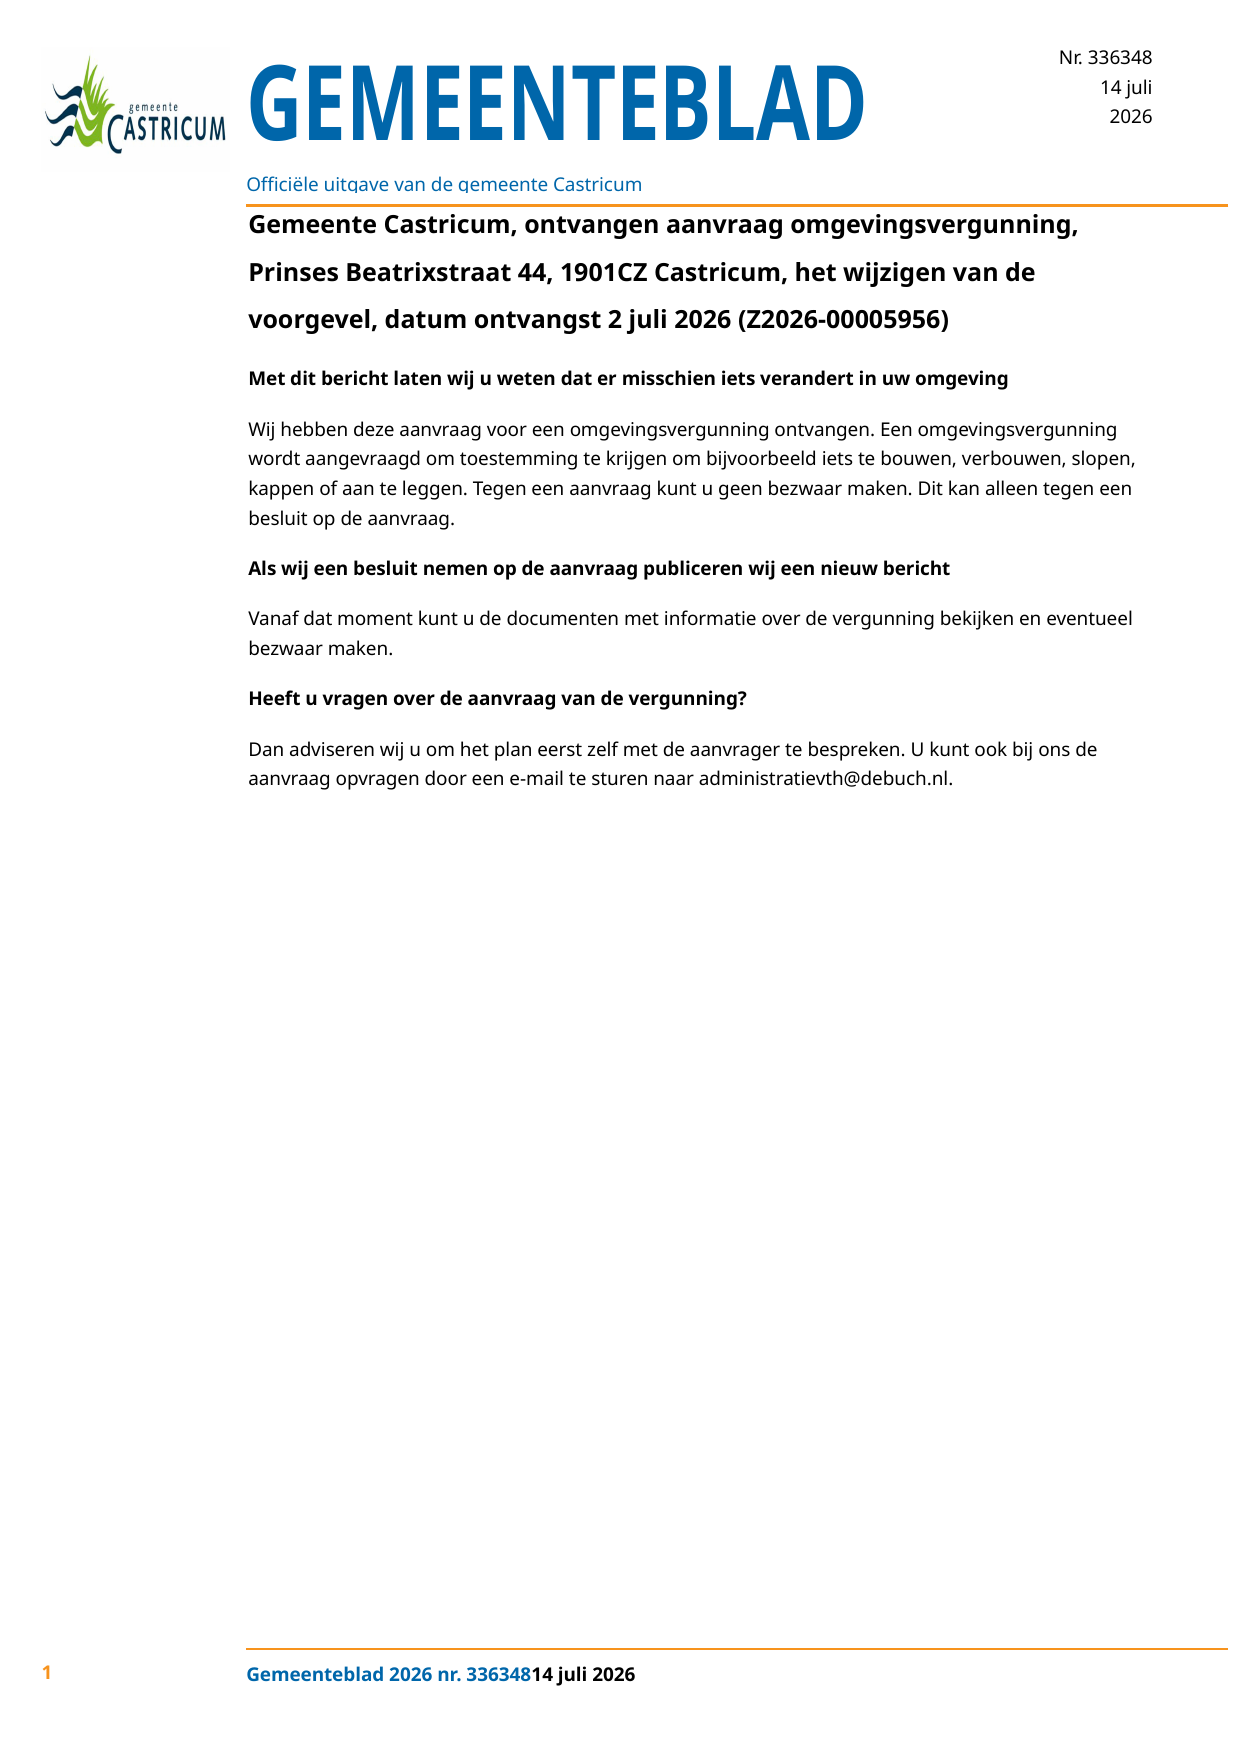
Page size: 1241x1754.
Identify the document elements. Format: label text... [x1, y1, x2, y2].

text Gemeente Castricum, ontvangen aanvraag omgevingsvergunning, Prinses Beatrixstraat 44, 1901CZ Castricum, het wijzigen van de voorgevel, datum ontvangst 2 juli 2026 (Z2026-00005956) [248, 207, 1152, 336]
picture [41, 47, 231, 172]
text Vanaf dat moment kunt u de documenten met informatie over de vergunning bekijken en eventueel bezwaar maken. [248, 606, 1152, 661]
text Dan adviseren wij u om het plan eerst zelf met de aanvrager te bespreken. U kunt ook bij ons de aanvraag opvragen door een e-mail te sturen naar administratievth@debuch.nl. [248, 736, 1152, 791]
text Wij hebben deze aanvraag voor een omgevingsvergunning ontvangen. Een omgevingsvergunning wordt aangevraagd om toestemming te krijgen om bijvoorbeeld iets te bouwen, verbouwen, slopen, kappen of aan te leggen. Tegen een aanvraag kunt u geen bezwaar maken. Dit kan alleen tegen een besluit op de aanvraag. [248, 416, 1152, 530]
text Heeft u vragen over de aanvraag van de vergunning? [248, 686, 1152, 711]
text Met dit bericht laten wij u weten dat er misschien iets verandert in uw omgeving [248, 366, 1152, 391]
text Als wij een besluit nemen op de aanvraag publiceren wij een nieuw bericht [248, 555, 1152, 581]
